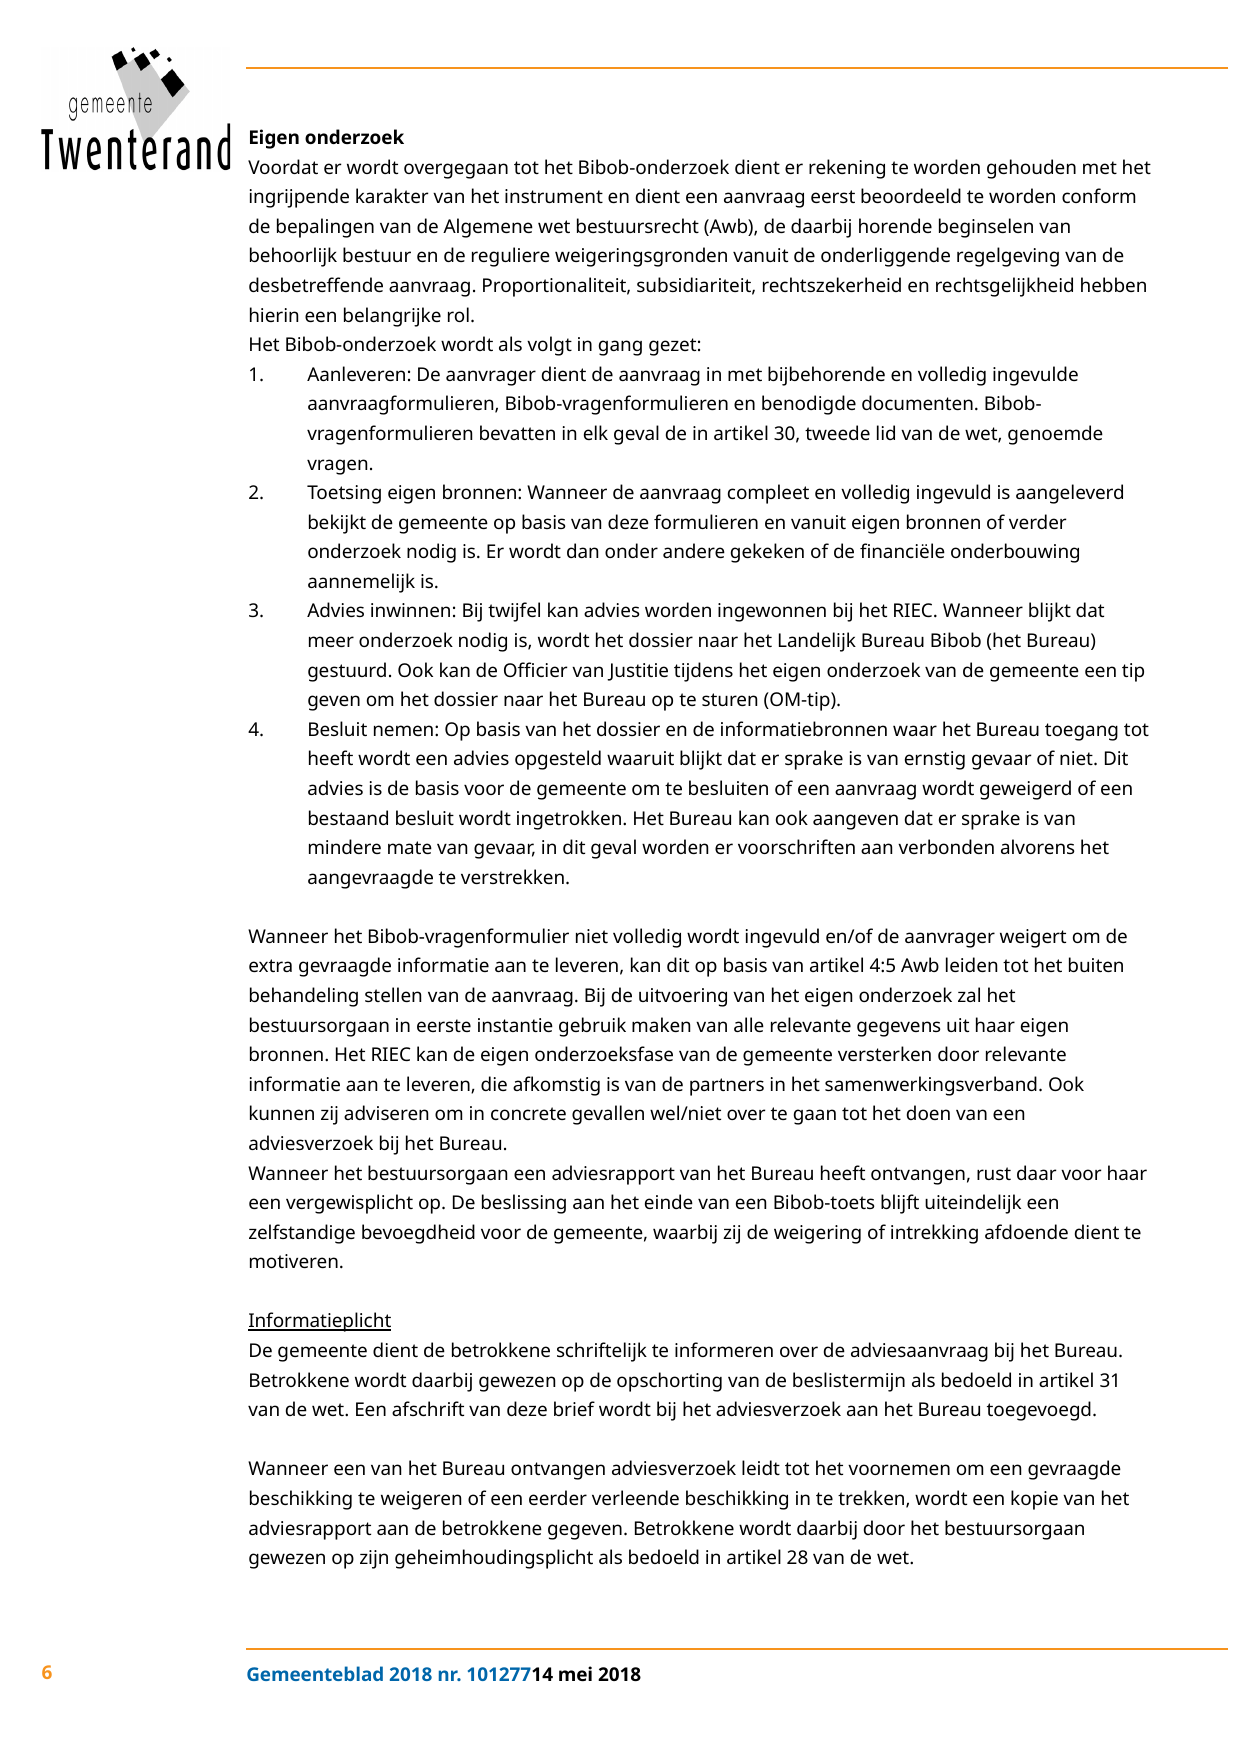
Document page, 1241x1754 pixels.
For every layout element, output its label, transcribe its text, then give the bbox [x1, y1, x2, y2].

text Wanneer het Bibob-vragenformulier niet volledig wordt ingevuld en/of de aanvrager weigert om de extra gevraagde informatie aan te leveren, kan dit op basis van artikel 4:5 Awb leiden tot het buiten behandeling stellen van de aanvraag. Bij de uitvoering van het eigen onderzoek zal het bestuursorgaan in eerste instantie gebruik maken van alle relevante gegevens uit haar eigen bronnen. Het RIEC kan de eigen onderzoeksfase van de gemeente versterken door relevante informatie aan te leveren, die afkomstig is van de partners in het samenwerkingsverband. Ook kunnen zij adviseren om in concrete gevallen wel/niet over te gaan tot het doen van een adviesverzoek bij het Bureau. [248, 923, 1152, 1156]
list Besluit nemen: Op basis van het dossier en de informatiebronnen waar het Bureau toegang tot heeft wordt een advies opgesteld waaruit blijkt dat er sprake is van ernstig gevaar of niet. Dit advies is de basis voor de gemeente om te besluiten of een aanvraag wordt geweigerd of een bestaand besluit wordt ingetrokken. Het Bureau kan ook aangeven dat er sprake is van mindere mate van gevaar, in dit geval worden er voorschriften aan verbonden alvorens het aangevraagde te verstrekken. [248, 716, 1152, 890]
text Het Bibob-onderzoek wordt als volgt in gang gezet: [248, 331, 1152, 357]
text Wanneer een van het Bureau ontvangen adviesverzoek leidt tot het voornemen om een gevraagde beschikking te weigeren of een eerder verleende beschikking in te trekken, wordt een kopie van het adviesrapport aan de betrokkene gegeven. Betrokkene wordt daarbij door het bestuursorgaan gewezen op zijn geheimhoudingsplicht als bedoeld in artikel 28 van de wet. [248, 1456, 1152, 1570]
text Voordat er wordt overgegaan tot het Bibob-onderzoek dient er rekening te worden gehouden met het ingrijpende karakter van het instrument en dient een aanvraag eerst beoordeeld te worden conform de bepalingen van de Algemene wet bestuursrecht (Awb), de daarbij horende beginselen van behoorlijk bestuur en de reguliere weigeringsgronden vanuit de onderliggende regelgeving van de desbetreffende aanvraag. Proportionaliteit, subsidiariteit, rechtszekerheid en rechtsgelijkheid hebben hierin een belangrijke rol. [248, 154, 1152, 328]
text Wanneer het bestuursorgaan een adviesrapport van het Bureau heeft ontvangen, rust daar voor haar een vergewisplicht op. De beslissing aan het einde van een Bibob-toets blijft uiteindelijk een zelfstandige bevoegdheid voor de gemeente, waarbij zij de weigering of intrekking afdoende dient te motiveren. [248, 1160, 1152, 1274]
list Advies inwinnen: Bij twijfel kan advies worden ingewonnen bij het RIEC. Wanneer blijkt dat meer onderzoek nodig is, wordt het dossier naar het Landelijk Bureau Bibob (het Bureau) gestuurd. Ook kan de Officier van Justitie tijdens het eigen onderzoek van de gemeente een tip geven om het dossier naar het Bureau op te sturen (OM-tip). [248, 598, 1152, 712]
text Eigen onderzoek [248, 124, 1152, 150]
text Informatieplicht [248, 1308, 1152, 1333]
text De gemeente dient de betrokkene schriftelijk te informeren over de adviesaanvraag bij het Bureau. Betrokkene wordt daarbij gewezen op de opschorting van de beslistermijn als bedoeld in artikel 31 van de wet. Een afschrift van deze brief wordt bij het adviesverzoek aan het Bureau toegevoegd. [248, 1337, 1152, 1422]
picture [41, 47, 231, 172]
list Aanleveren: De aanvrager dient de aanvraag in met bijbehorende en volledig ingevulde aanvraagformulieren, Bibob-vragenformulieren en benodigde documenten. Bibob-vragenformulieren bevatten in elk geval de in artikel 30, tweede lid van de wet, genoemde vragen. [248, 361, 1152, 476]
list Toetsing eigen bronnen: Wanneer de aanvraag compleet en volledig ingevuld is aangeleverd bekijkt de gemeente op basis van deze formulieren en vanuit eigen bronnen of verder onderzoek nodig is. Er wordt dan onder andere gekeken of de financiële onderbouwing aannemelijk is. [248, 479, 1152, 594]
